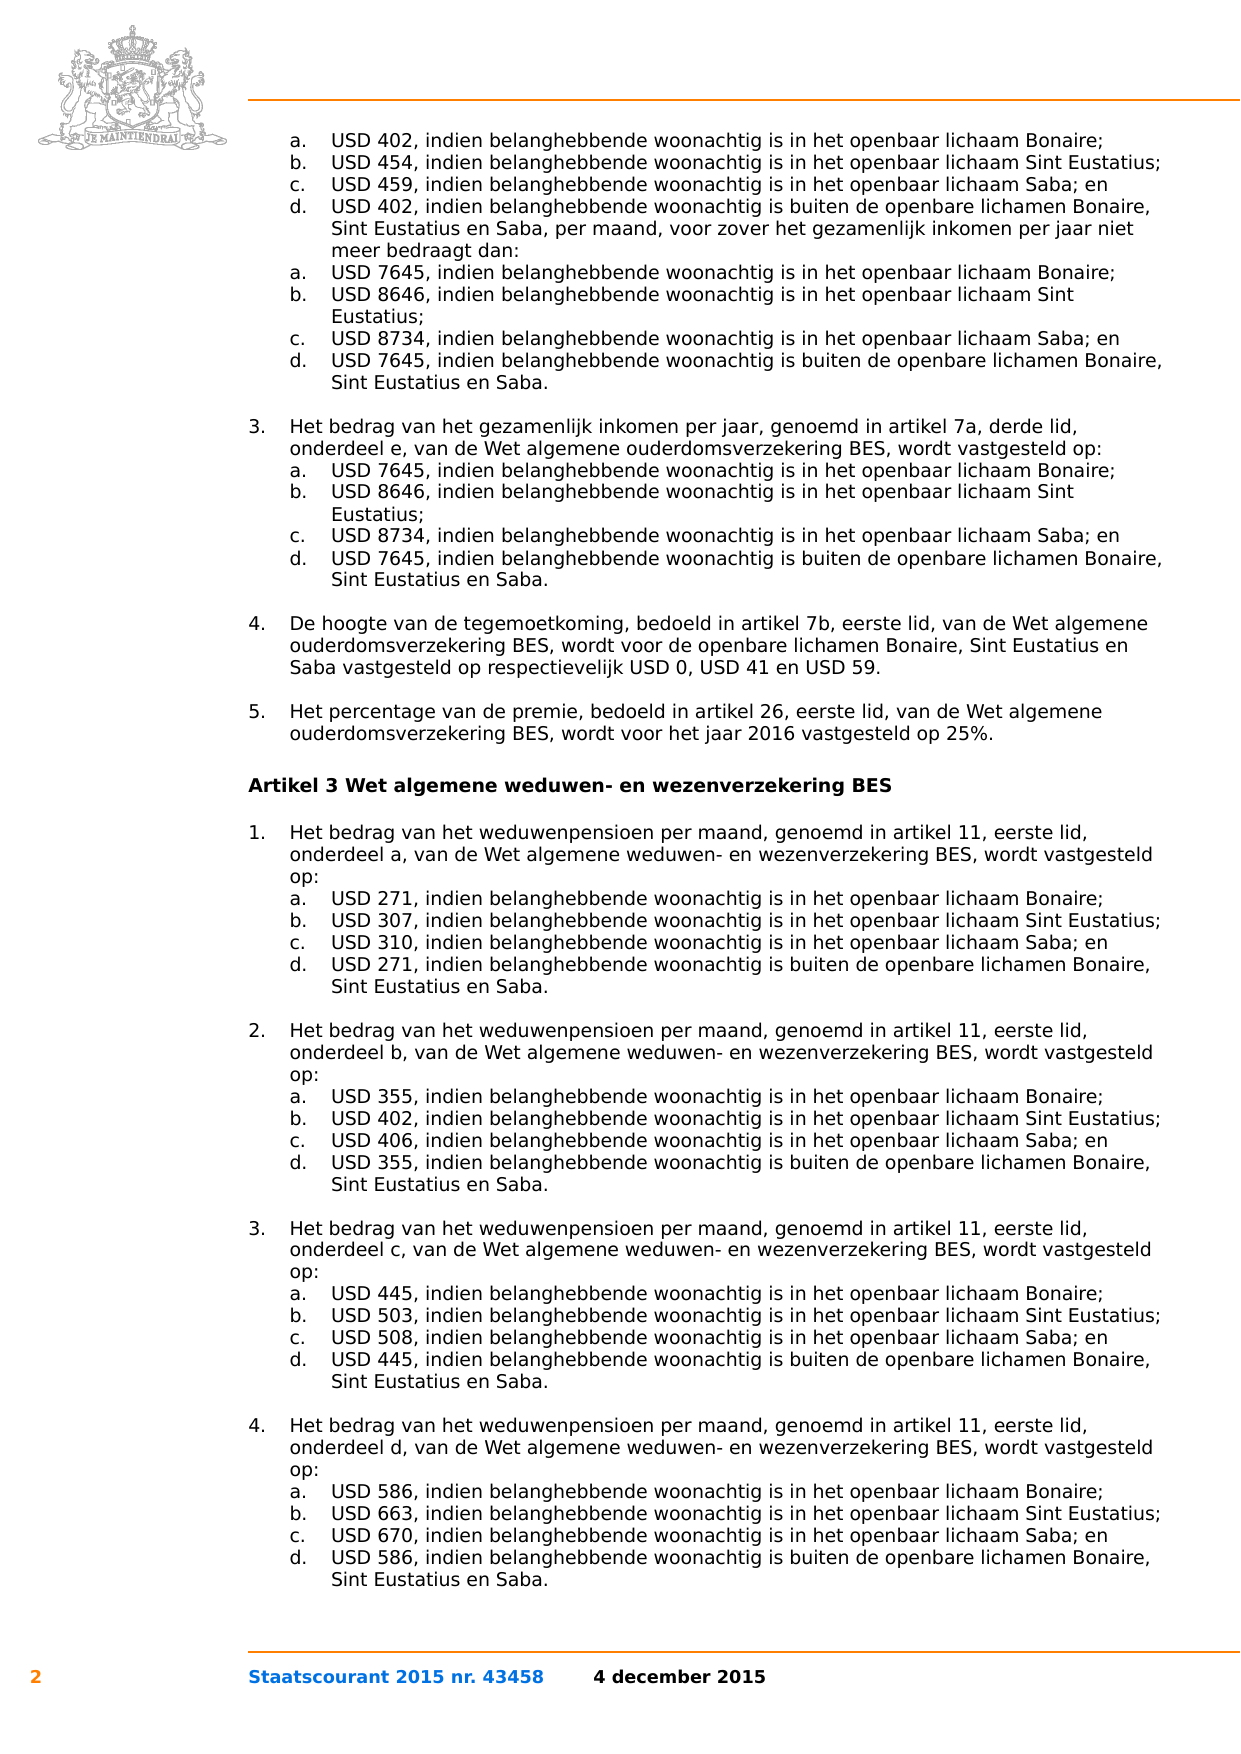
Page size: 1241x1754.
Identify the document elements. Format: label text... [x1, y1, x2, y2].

text a. USD 445, indien belanghebbende woonachtig is in het openbaar lichaam Bonaire; [289, 1283, 1163, 1305]
text d. USD 355, indien belanghebbende woonachtig is buiten de openbare lichamen Bonaire, Sint Eustatius en Saba. [289, 1152, 1163, 1196]
text a. USD 402, indien belanghebbende woonachtig is in het openbaar lichaam Bonaire; [289, 130, 1163, 152]
text a. USD 7645, indien belanghebbende woonachtig is in het openbaar lichaam Bonaire; [289, 262, 1163, 284]
text d. USD 586, indien belanghebbende woonachtig is buiten de openbare lichamen Bonaire, Sint Eustatius en Saba. [289, 1547, 1163, 1591]
text 4. Het bedrag van het weduwenpensioen per maand, genoemd in artikel 11, eerste lid, onderdeel d, van de Wet algemene weduwen- en wezenverzekering BES, wordt vastgesteld op: [248, 1415, 1163, 1481]
text b. USD 307, indien belanghebbende woonachtig is in het openbaar lichaam Sint Eustatius; [289, 910, 1163, 932]
subtitle Artikel 3 Wet algemene weduwen- en wezenverzekering BES [248, 775, 1163, 797]
text c. USD 8734, indien belanghebbende woonachtig is in het openbaar lichaam Saba; en [289, 328, 1163, 350]
text b. USD 8646, indien belanghebbende woonachtig is in het openbaar lichaam Sint Eustatius; [289, 284, 1163, 328]
text c. USD 310, indien belanghebbende woonachtig is in het openbaar lichaam Saba; en [289, 932, 1163, 954]
text a. USD 7645, indien belanghebbende woonachtig is in het openbaar lichaam Bonaire; [289, 459, 1163, 481]
text 2. Het bedrag van het weduwenpensioen per maand, genoemd in artikel 11, eerste lid, onderdeel b, van de Wet algemene weduwen- en wezenverzekering BES, wordt vastgesteld op: [248, 1020, 1163, 1086]
text 3. Het bedrag van het weduwenpensioen per maand, genoemd in artikel 11, eerste lid, onderdeel c, van de Wet algemene weduwen- en wezenverzekering BES, wordt vastgesteld op: [248, 1217, 1163, 1283]
text 4. De hoogte van de tegemoetkoming, bedoeld in artikel 7b, eerste lid, van de Wet algemene ouderdomsverzekering BES, wordt voor de openbare lichamen Bonaire, Sint Eustatius en Saba vastgesteld op respectievelijk USD 0, USD 41 en USD 59. [248, 613, 1163, 679]
text c. USD 8734, indien belanghebbende woonachtig is in het openbaar lichaam Saba; en [289, 525, 1163, 547]
text a. USD 586, indien belanghebbende woonachtig is in het openbaar lichaam Bonaire; [289, 1481, 1163, 1503]
text 1. Het bedrag van het weduwenpensioen per maand, genoemd in artikel 11, eerste lid, onderdeel a, van de Wet algemene weduwen- en wezenverzekering BES, wordt vastgesteld op: [248, 822, 1163, 888]
text d. USD 402, indien belanghebbende woonachtig is buiten de openbare lichamen Bonaire, Sint Eustatius en Saba, per maand, voor zover het gezamenlijk inkomen per jaar niet meer bedraagt dan: [289, 196, 1163, 262]
text 3. Het bedrag van het gezamenlijk inkomen per jaar, genoemd in artikel 7a, derde lid, onderdeel e, van de Wet algemene ouderdomsverzekering BES, wordt vastgesteld op: [248, 416, 1163, 459]
text c. USD 508, indien belanghebbende woonachtig is in het openbaar lichaam Saba; en [289, 1327, 1163, 1349]
text c. USD 406, indien belanghebbende woonachtig is in het openbaar lichaam Saba; en [289, 1129, 1163, 1152]
text a. USD 355, indien belanghebbende woonachtig is in het openbaar lichaam Bonaire; [289, 1086, 1163, 1108]
text d. USD 271, indien belanghebbende woonachtig is buiten de openbare lichamen Bonaire, Sint Eustatius en Saba. [289, 954, 1163, 998]
picture [38, 25, 227, 150]
text b. USD 663, indien belanghebbende woonachtig is in het openbaar lichaam Sint Eustatius; [289, 1503, 1163, 1525]
text 5. Het percentage van de premie, bedoeld in artikel 26, eerste lid, van de Wet algemene ouderdomsverzekering BES, wordt voor het jaar 2016 vastgesteld op 25%. [248, 701, 1163, 745]
text b. USD 454, indien belanghebbende woonachtig is in het openbaar lichaam Sint Eustatius; [289, 152, 1163, 174]
text b. USD 8646, indien belanghebbende woonachtig is in het openbaar lichaam Sint Eustatius; [289, 481, 1163, 525]
text a. USD 271, indien belanghebbende woonachtig is in het openbaar lichaam Bonaire; [289, 888, 1163, 910]
text b. USD 402, indien belanghebbende woonachtig is in het openbaar lichaam Sint Eustatius; [289, 1108, 1163, 1129]
text d. USD 445, indien belanghebbende woonachtig is buiten de openbare lichamen Bonaire, Sint Eustatius en Saba. [289, 1349, 1163, 1393]
text c. USD 670, indien belanghebbende woonachtig is in het openbaar lichaam Saba; en [289, 1525, 1163, 1547]
text b. USD 503, indien belanghebbende woonachtig is in het openbaar lichaam Sint Eustatius; [289, 1305, 1163, 1327]
text c. USD 459, indien belanghebbende woonachtig is in het openbaar lichaam Saba; en [289, 174, 1163, 196]
text d. USD 7645, indien belanghebbende woonachtig is buiten de openbare lichamen Bonaire, Sint Eustatius en Saba. [289, 350, 1163, 394]
text d. USD 7645, indien belanghebbende woonachtig is buiten de openbare lichamen Bonaire, Sint Eustatius en Saba. [289, 547, 1163, 591]
